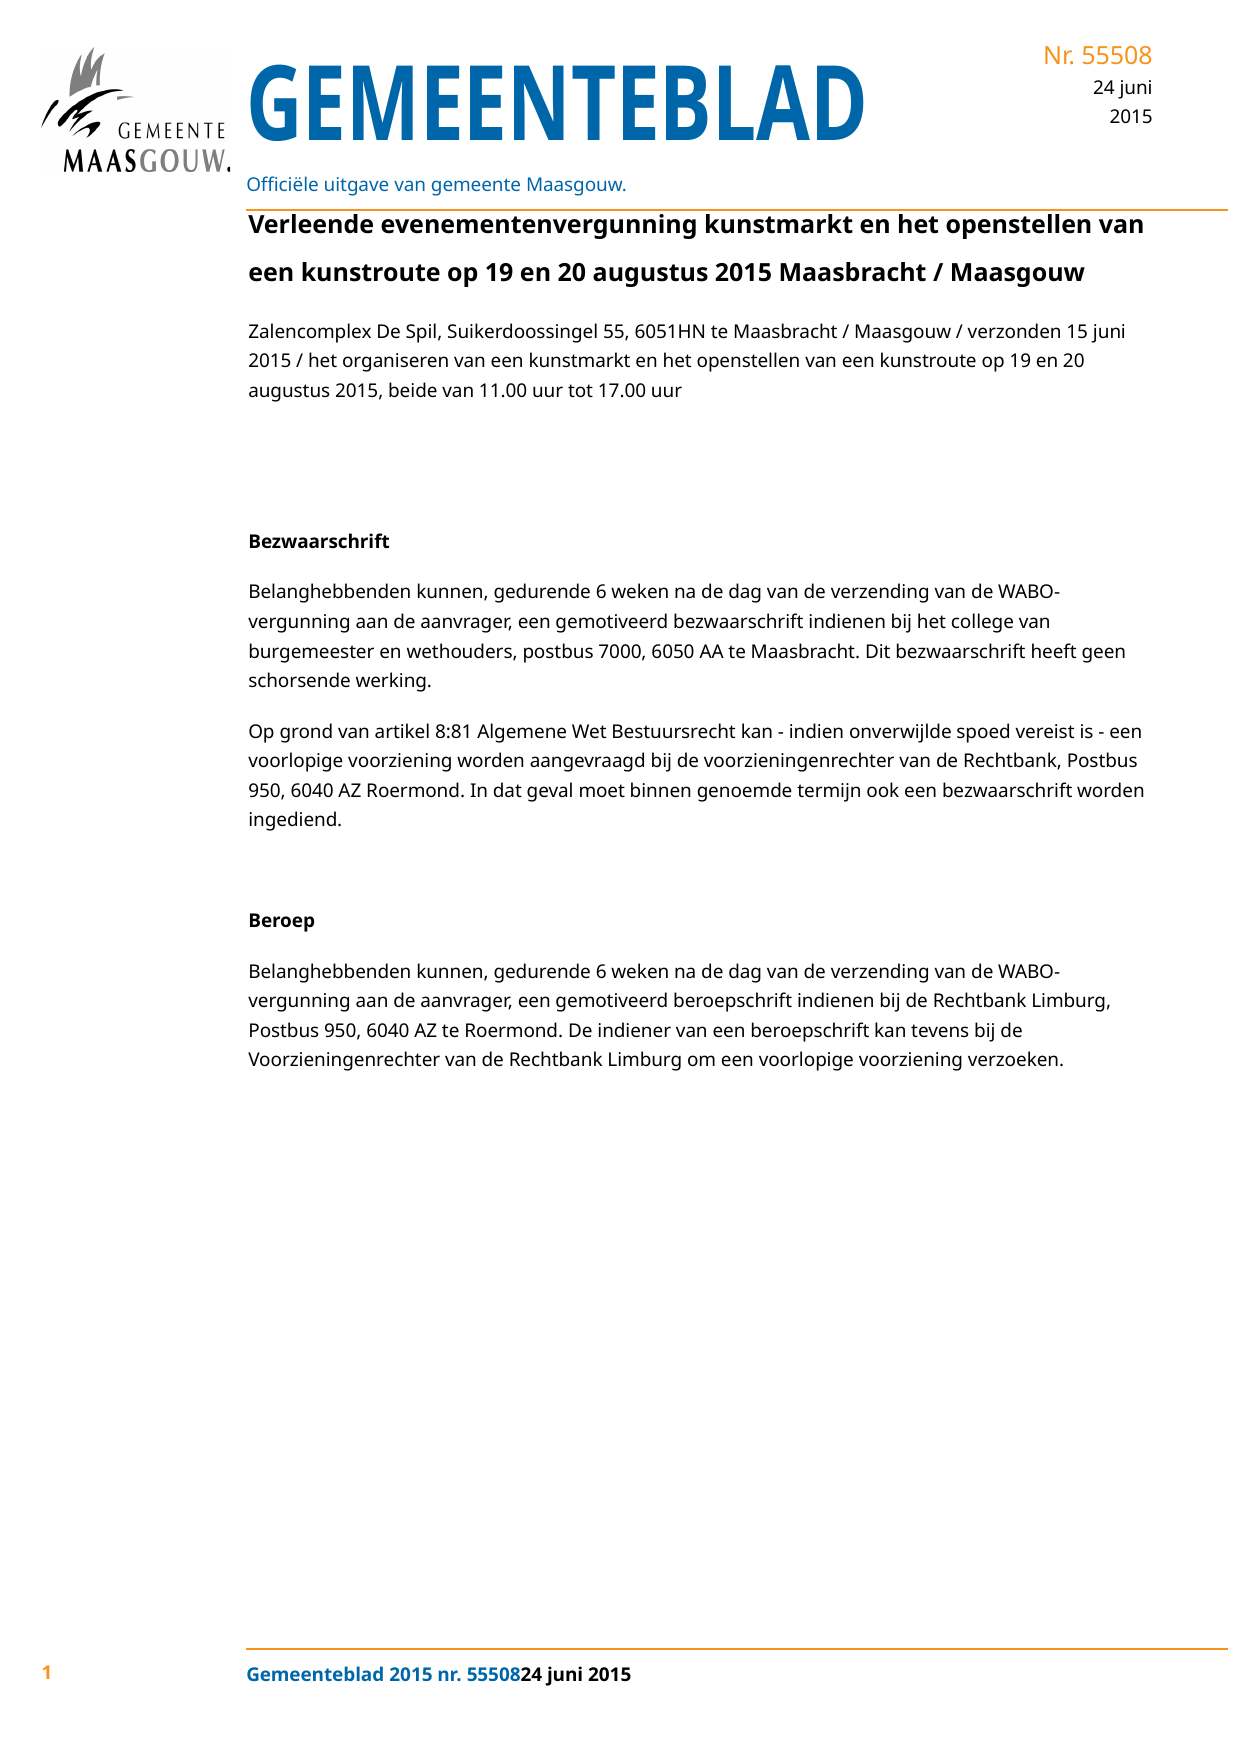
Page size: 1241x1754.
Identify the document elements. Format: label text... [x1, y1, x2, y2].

text Verleende evenementenvergunning kunstmarkt en het openstellen van een kunstroute op 19 en 20 augustus 2015 Maasbracht / Maasgouw [248, 211, 1152, 288]
text Beroep [248, 907, 1152, 933]
picture [41, 47, 231, 172]
text Zalencomplex De Spil, Suikerdoossingel 55, 6051HN te Maasbracht / Maasgouw / verzonden 15 juni 2015 / het organiseren van een kunstmarkt en het openstellen van een kunstroute op 19 en 20 augustus 2015, beide van 11.00 uur tot 17.00 uur [248, 318, 1152, 403]
text Belanghebbenden kunnen, gedurende 6 weken na de dag van de verzending van de WABO-vergunning aan de aanvrager, een gemotiveerd beroepschrift indienen bij de Rechtbank Limburg, Postbus 950, 6040 AZ te Roermond. De indiener van een beroepschrift kan tevens bij de Voorzieningenrechter van de Rechtbank Limburg om een voorlopige voorziening verzoeken. [248, 958, 1152, 1072]
text Belanghebbenden kunnen, gedurende 6 weken na de dag van de verzending van de WABO-vergunning aan de aanvrager, een gemotiveerd bezwaarschrift indienen bij het college van burgemeester en wethouders, postbus 7000, 6050 AA te Maasbracht. Dit bezwaarschrift heeft geen schorsende werking. [248, 579, 1152, 693]
text Bezwaarschrift [248, 528, 1152, 554]
text Op grond van artikel 8:81 Algemene Wet Bestuursrecht kan - indien onverwijlde spoed vereist is - een voorlopige voorziening worden aangevraagd bij de voorzieningenrechter van de Rechtbank, Postbus 950, 6040 AZ Roermond. In dat geval moet binnen genoemde termijn ook een bezwaarschrift worden ingediend. [248, 718, 1152, 832]
